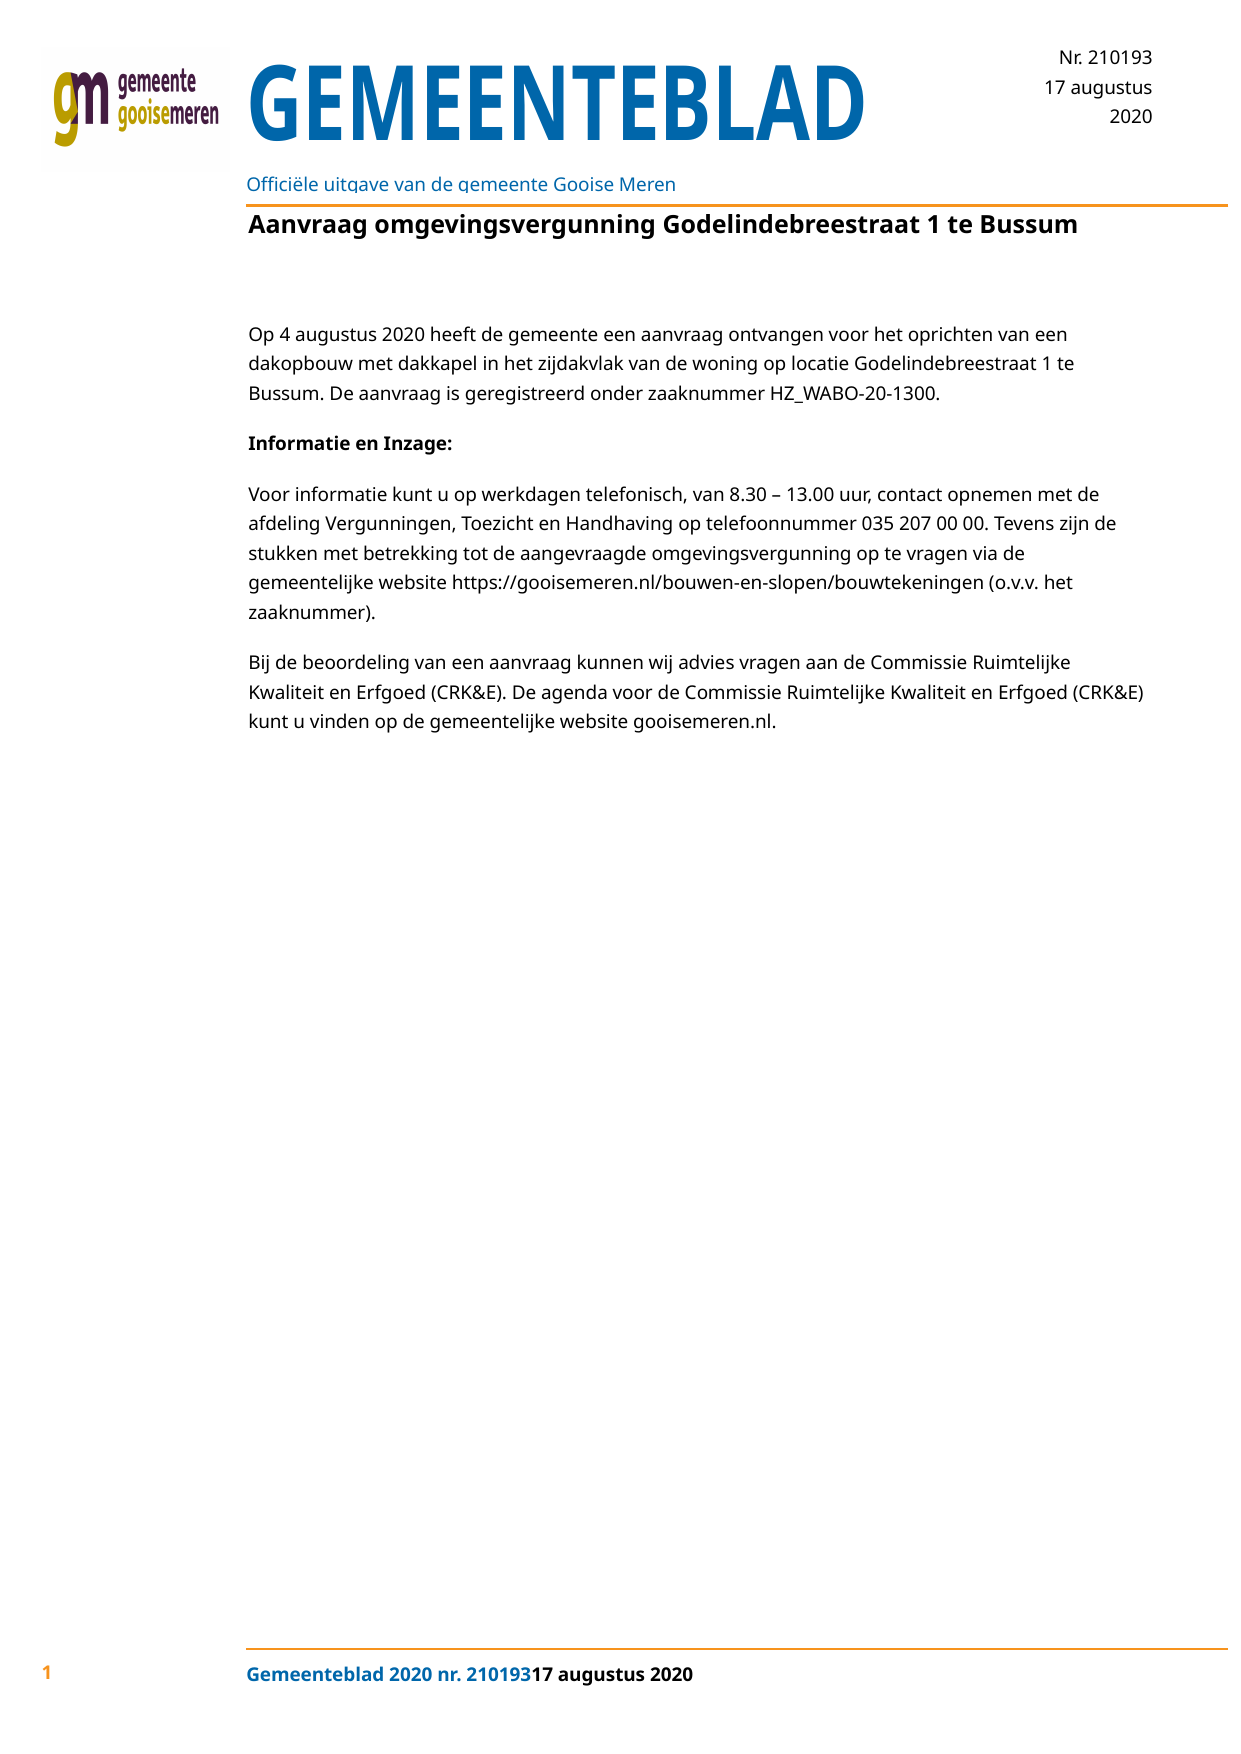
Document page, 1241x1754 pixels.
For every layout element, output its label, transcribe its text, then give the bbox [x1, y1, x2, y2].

text Op 4 augustus 2020 heeft de gemeente een aanvraag ontvangen voor het oprichten van een dakopbouw met dakkapel in het zijdakvlak van de woning op locatie Godelindebreestraat 1 te Bussum. De aanvraag is geregistreerd onder zaaknummer HZ_WABO-20-1300. [248, 321, 1152, 406]
picture [41, 47, 231, 172]
text Bij de beoordeling van een aanvraag kunnen wij advies vragen aan de Commissie Ruimtelijke Kwaliteit en Erfgoed (CRK&E). De agenda voor de Commissie Ruimtelijke Kwaliteit en Erfgoed (CRK&E) kunt u vinden op de gemeentelijke website gooisemeren.nl. [248, 649, 1152, 734]
text Informatie en Inzage: [248, 430, 1152, 456]
text Aanvraag omgevingsvergunning Godelindebreestraat 1 te Bussum [248, 207, 1152, 241]
text Voor informatie kunt u op werkdagen telefonisch, van 8.30 – 13.00 uur, contact opnemen met de afdeling Vergunningen, Toezicht en Handhaving op telefoonnummer 035 207 00 00. Tevens zijn de stukken met betrekking tot de aangevraagde omgevingsvergunning op te vragen via de gemeentelijke website https://gooisemeren.nl/bouwen-en-slopen/bouwtekeningen (o.v.v. het zaaknummer). [248, 481, 1152, 625]
